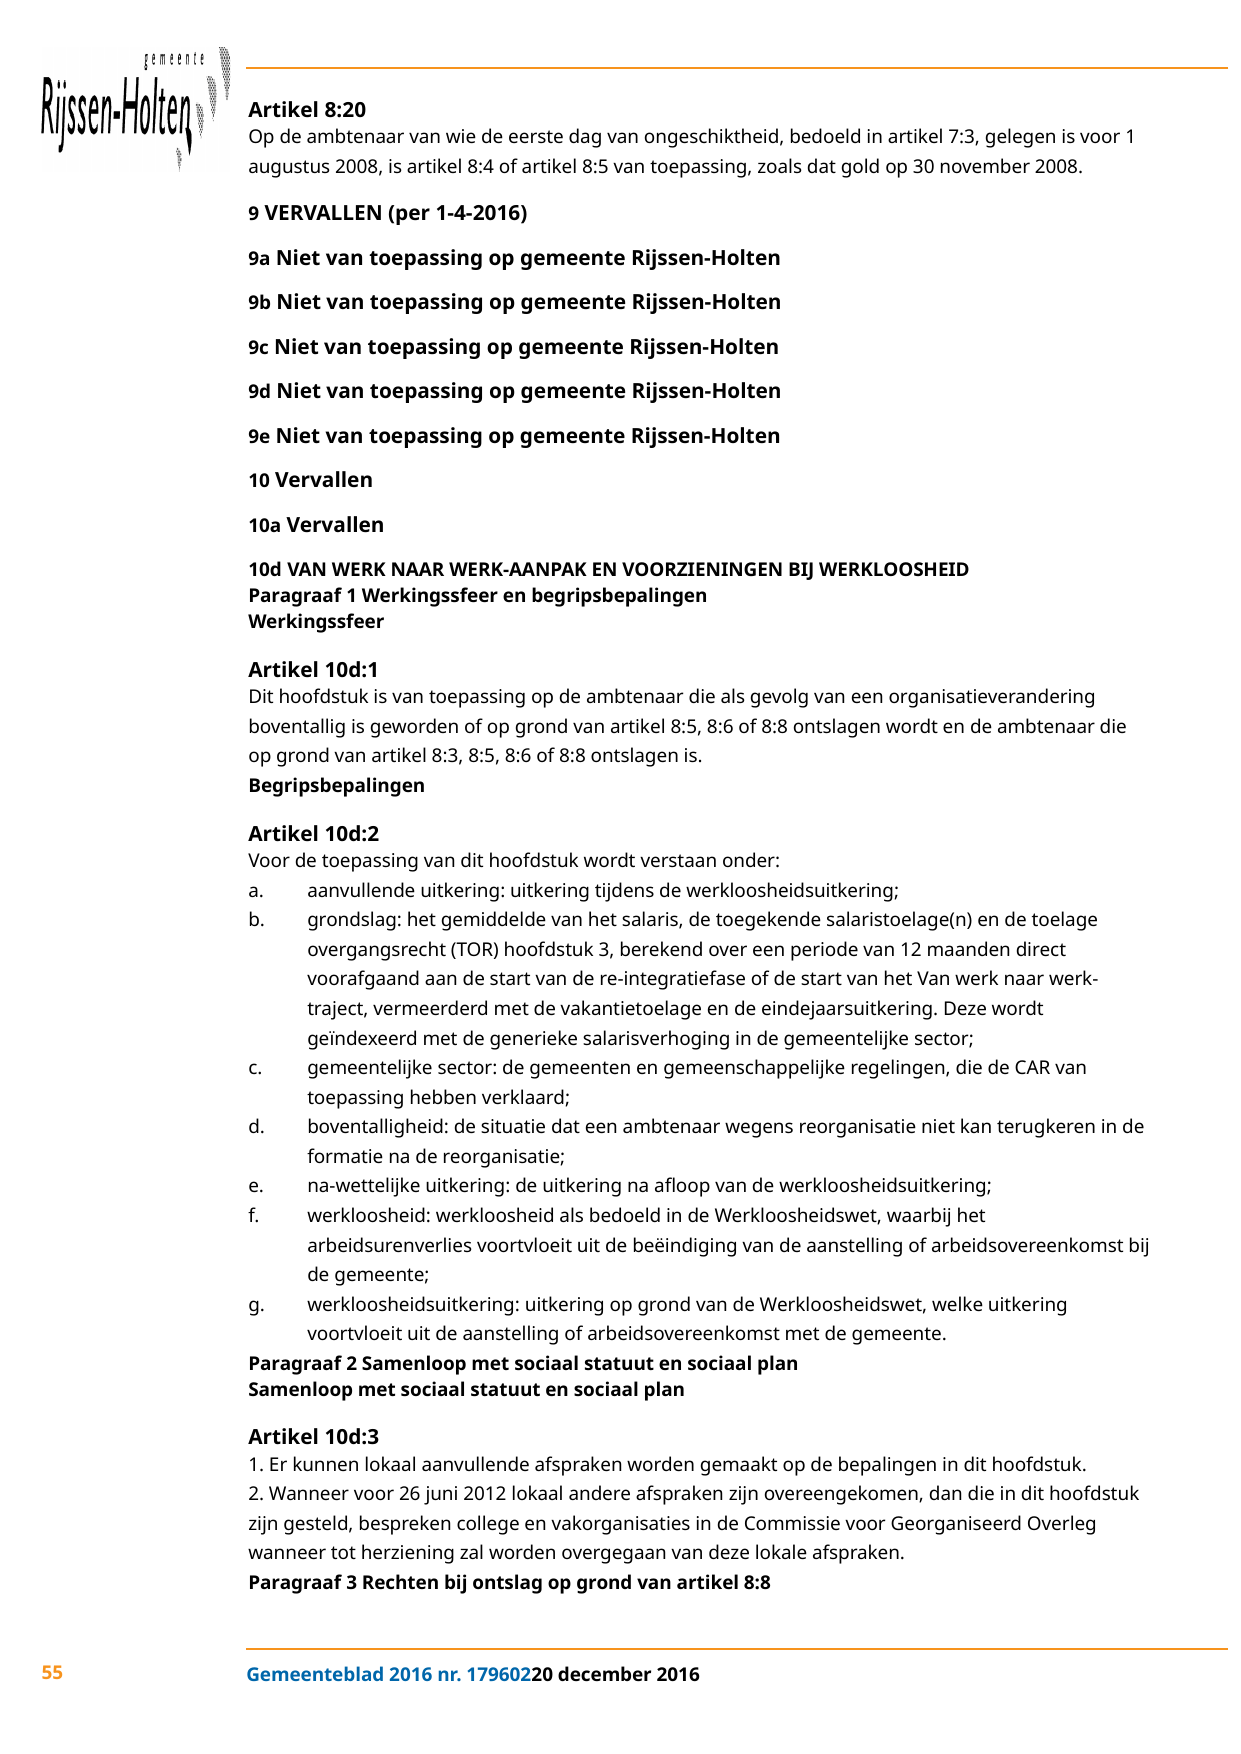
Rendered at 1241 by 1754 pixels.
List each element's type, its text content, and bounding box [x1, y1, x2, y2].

list werkloosheid: werkloosheid als bedoeld in de Werkloosheidswet, waarbij het arbeidsurenverlies voortvloeit uit de beëindiging van de aanstelling of arbeidsovereenkomst bij de gemeente; [248, 1202, 1152, 1287]
picture [41, 47, 231, 172]
list gemeentelijke sector: de gemeenten en gemeenschappelijke regelingen, die de CAR van toepassing hebben verklaard; [248, 1054, 1152, 1109]
list boventalligheid: de situatie dat een ambtenaar wegens reorganisatie niet kan terugkeren in de formatie na de reorganisatie; [248, 1113, 1152, 1169]
text 9c Niet van toepassing op gemeente Rijssen-Holten [248, 332, 1152, 360]
text Artikel 10d:3 [248, 1422, 1152, 1451]
text 9 VERVALLEN (per 1-4-2016) [248, 198, 1152, 227]
text Artikel 10d:2 [248, 819, 1152, 847]
list werkloosheidsuitkering: uitkering op grond van de Werkloosheidswet, welke uitkering voortvloeit uit de aanstelling of arbeidsovereenkomst met de gemeente. [248, 1291, 1152, 1346]
text 9a Niet van toepassing op gemeente Rijssen-Holten [248, 243, 1152, 271]
text Werkingssfeer [248, 608, 1152, 634]
text Paragraaf 1 Werkingssfeer en begripsbepalingen [248, 583, 1152, 608]
text Samenloop met sociaal statuut en sociaal plan [248, 1376, 1152, 1402]
text 9e Niet van toepassing op gemeente Rijssen-Holten [248, 421, 1152, 449]
text 9b Niet van toepassing op gemeente Rijssen-Holten [248, 287, 1152, 316]
list aanvullende uitkering: uitkering tijdens de werkloosheidsuitkering; [248, 877, 1152, 902]
text 2. Wanneer voor 26 juni 2012 lokaal andere afspraken zijn overeengekomen, dan die in dit hoofdstuk zijn gesteld, bespreken college en vakorganisaties in de Commissie voor Georganiseerd Overleg wanneer tot herziening zal worden overgegaan van deze lokale afspraken. [248, 1480, 1152, 1565]
text 10a Vervallen [248, 510, 1152, 538]
text Artikel 8:20 [248, 95, 1152, 123]
text Voor de toepassing van dit hoofdstuk wordt verstaan onder: [248, 847, 1152, 873]
text Artikel 10d:1 [248, 655, 1152, 683]
text Begripsbepalingen [248, 772, 1152, 798]
text Dit hoofdstuk is van toepassing op de ambtenaar die als gevolg van een organisatieverandering boventallig is geworden of op grond van artikel 8:5, 8:6 of 8:8 ontslagen wordt en de ambtenaar die op grond van artikel 8:3, 8:5, 8:6 of 8:8 ontslagen is. [248, 683, 1152, 768]
text 10d VAN WERK NAAR WERK-AANPAK EN VOORZIENINGEN BIJ WERKLOOSHEID [248, 554, 1152, 583]
text 9d Niet van toepassing op gemeente Rijssen-Holten [248, 376, 1152, 405]
list grondslag: het gemiddelde van het salaris, de toegekende salaristoelage(n) en de toelage overgangsrecht (TOR) hoofdstuk 3, berekend over een periode van 12 maanden direct voorafgaand aan de start van de re-integratiefase of de start van het Van werk naar werk-traject, vermeerderd met de vakantietoelage en de eindejaarsuitkering. Deze wordt geïndexeerd met de generieke salarisverhoging in de gemeentelijke sector; [248, 906, 1152, 1050]
text 1. Er kunnen lokaal aanvullende afspraken worden gemaakt op de bepalingen in dit hoofdstuk. [248, 1451, 1152, 1477]
text 10 Vervallen [248, 465, 1152, 494]
list na-wettelijke uitkering: de uitkering na afloop van de werkloosheidsuitkering; [248, 1173, 1152, 1198]
text Paragraaf 2 Samenloop met sociaal statuut en sociaal plan [248, 1350, 1152, 1376]
text Op de ambtenaar van wie de eerste dag van ongeschiktheid, bedoeld in artikel 7:3, gelegen is voor 1 augustus 2008, is artikel 8:4 of artikel 8:5 van toepassing, zoals dat gold op 30 november 2008. [248, 123, 1152, 178]
text Paragraaf 3 Rechten bij ontslag op grond van artikel 8:8 [248, 1569, 1152, 1595]
